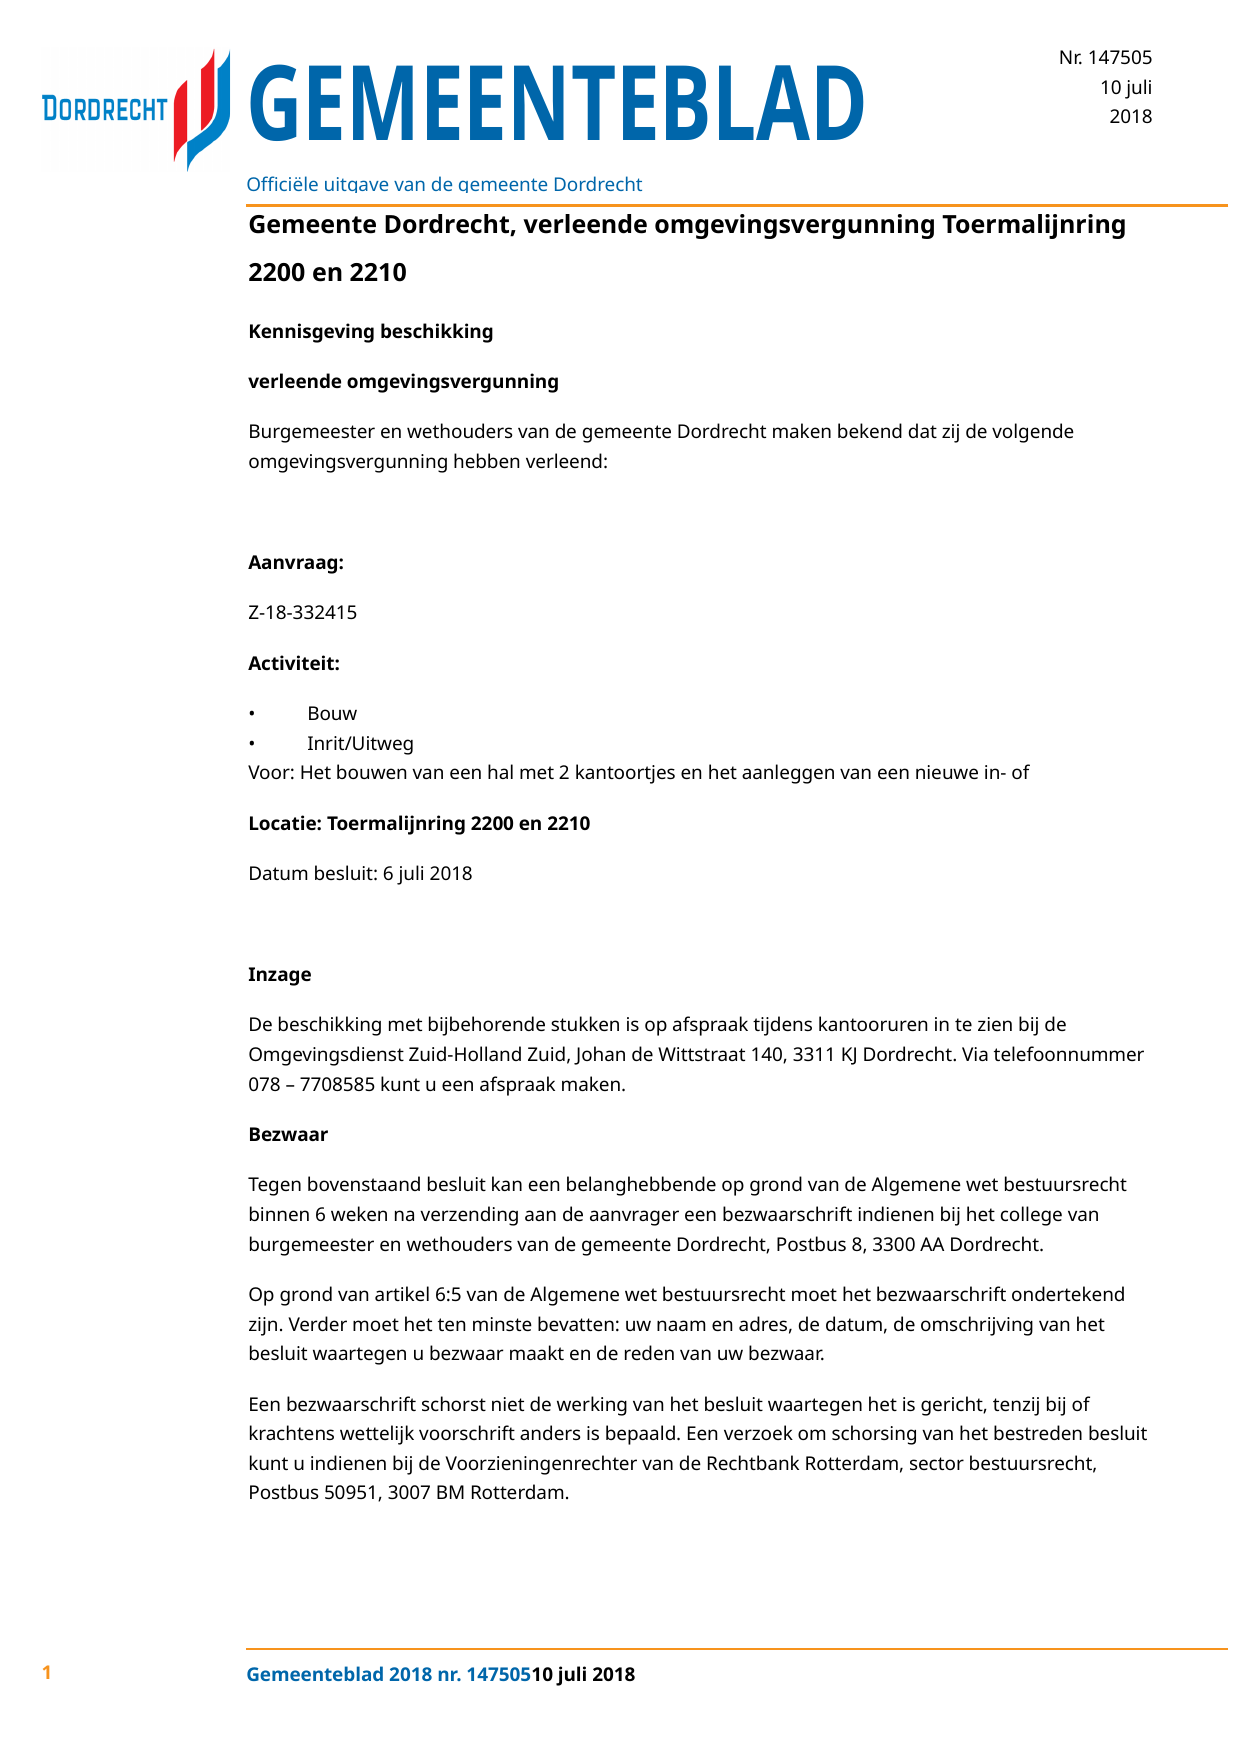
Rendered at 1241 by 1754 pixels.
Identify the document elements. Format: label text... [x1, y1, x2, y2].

list Bouw [248, 700, 1152, 726]
text Activiteit: [248, 650, 1152, 676]
text Een bezwaarschrift schorst niet de werking van het besluit waartegen het is gericht, tenzij bij of krachtens wettelijk voorschrift anders is bepaald. Een verzoek om schorsing van het bestreden besluit kunt u indienen bij de Voorzieningenrechter van de Rechtbank Rotterdam, sector bestuursrecht, Postbus 50951, 3007 BM Rotterdam. [248, 1391, 1152, 1505]
text Burgemeester en wethouders van de gemeente Dordrecht maken bekend dat zij de volgende omgevingsvergunning hebben verleend: [248, 419, 1152, 474]
text Tegen bovenstaand besluit kan een belanghebbende op grond van de Algemene wet bestuursrecht binnen 6 weken na verzending aan de aanvrager een bezwaarschrift indienen bij het college van burgemeester en wethouders van de gemeente Dordrecht, Postbus 8, 3300 AA Dordrecht. [248, 1172, 1152, 1257]
text Datum besluit: 6 juli 2018 [248, 860, 1152, 886]
picture [41, 47, 231, 172]
list Inrit/Uitweg [248, 730, 1152, 756]
text Aanvraag: [248, 549, 1152, 575]
text verleende omgevingsvergunning [248, 368, 1152, 394]
text Inzage [248, 961, 1152, 987]
text Bezwaar [248, 1121, 1152, 1147]
text Locatie: Toermalijnring 2200 en 2210 [248, 810, 1152, 836]
text De beschikking met bijbehorende stukken is op afspraak tijdens kantooruren in te zien bij de Omgevingsdienst Zuid-Holland Zuid, Johan de Wittstraat 140, 3311 KJ Dordrecht. Via telefoonnummer 078 – 7708585 kunt u een afspraak maken. [248, 1012, 1152, 1097]
text Voor: Het bouwen van een hal met 2 kantoortjes en het aanleggen van een nieuwe in- of [248, 759, 1152, 785]
text Z-18-332415 [248, 599, 1152, 625]
text Op grond van artikel 6:5 van de Algemene wet bestuursrecht moet het bezwaarschrift ondertekend zijn. Verder moet het ten minste bevatten: uw naam en adres, de datum, de omschrijving van het besluit waartegen u bezwaar maakt en de reden van uw bezwaar. [248, 1281, 1152, 1366]
text Kennisgeving beschikking [248, 318, 1152, 344]
text Gemeente Dordrecht, verleende omgevingsvergunning Toermalijnring 2200 en 2210 [248, 207, 1152, 288]
